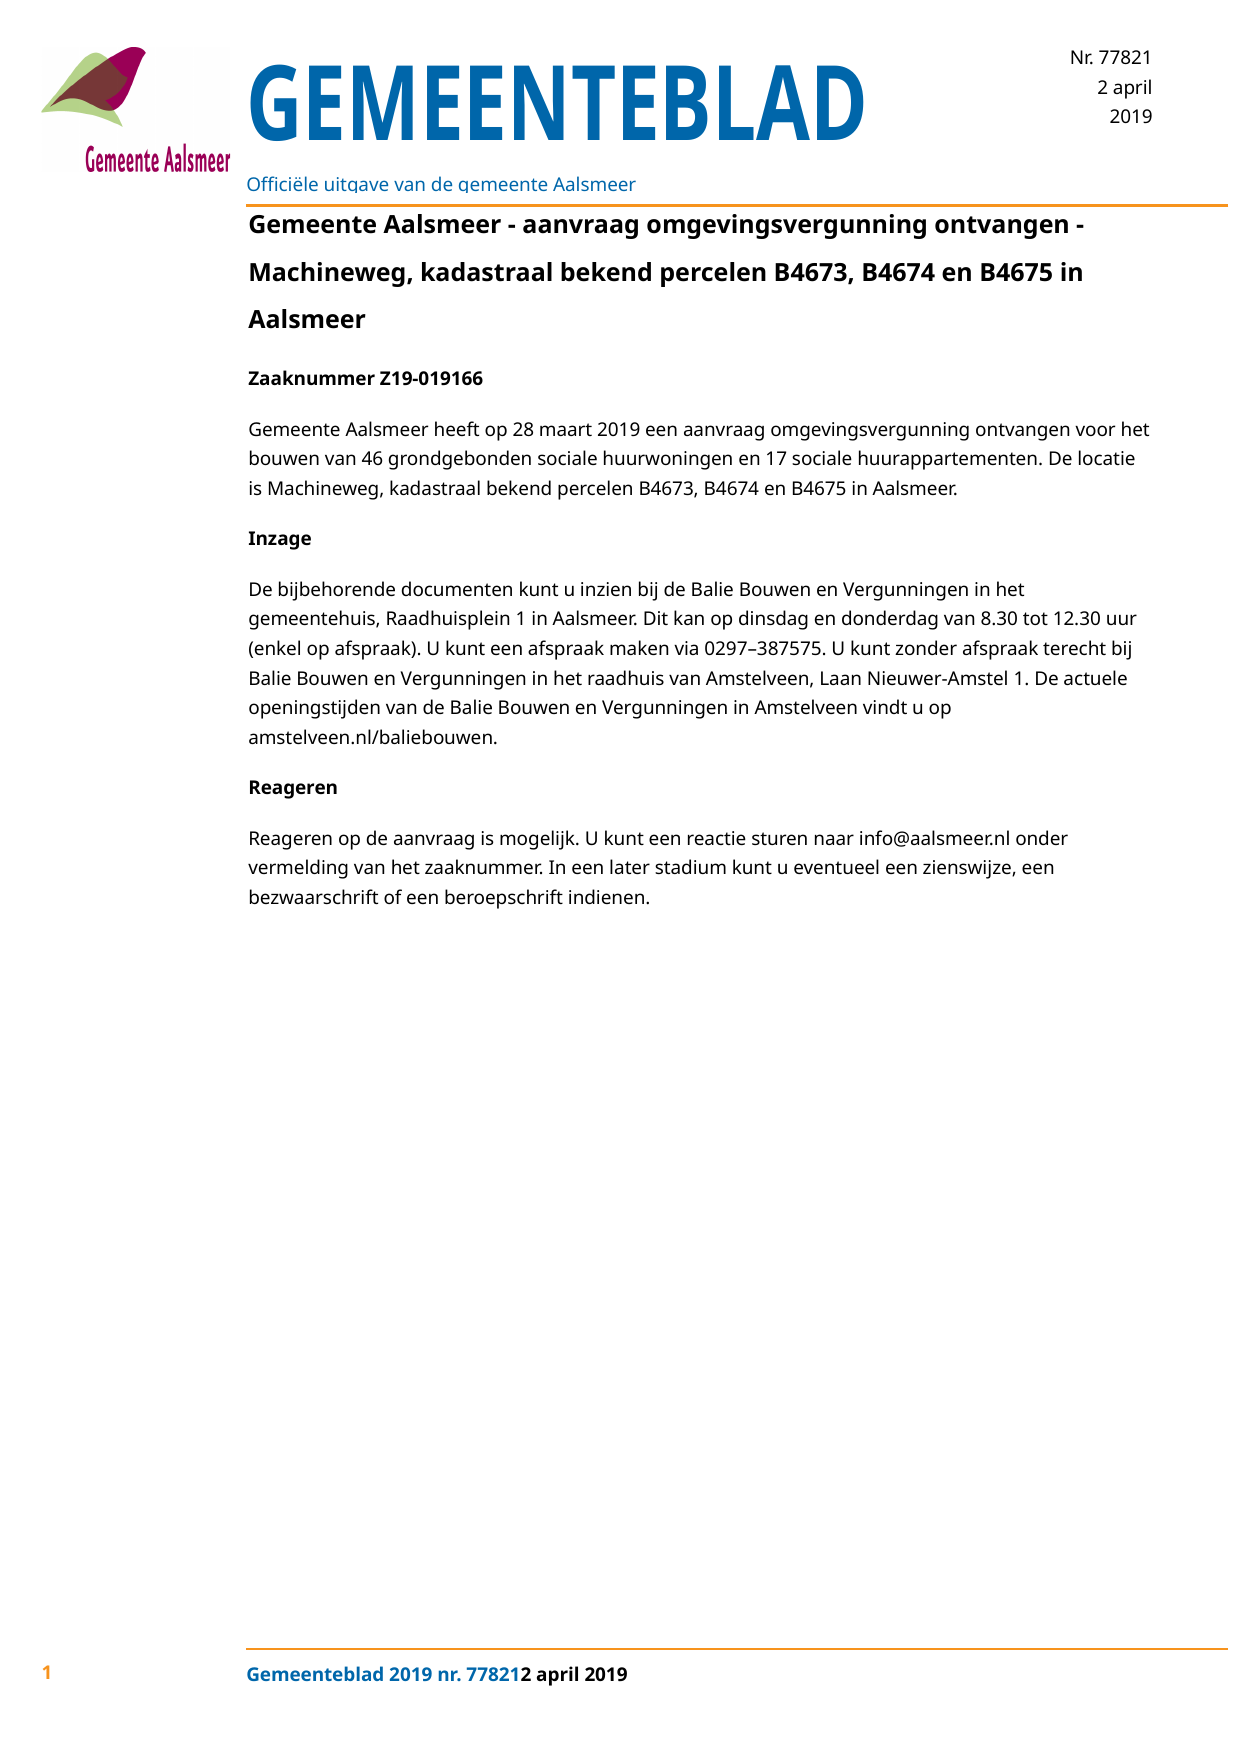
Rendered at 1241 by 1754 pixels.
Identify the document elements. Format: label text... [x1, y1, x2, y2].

text Reageren [248, 774, 1152, 800]
text Zaaknummer Z19-019166 [248, 366, 1152, 391]
text Gemeente Aalsmeer heeft op 28 maart 2019 een aanvraag omgevingsvergunning ontvangen voor het bouwen van 46 grondgebonden sociale huurwoningen en 17 sociale huurappartementen. De locatie is Machineweg, kadastraal bekend percelen B4673, B4674 en B4675 in Aalsmeer. [248, 416, 1152, 501]
text Inzage [248, 526, 1152, 551]
picture [41, 47, 231, 172]
text Reageren op de aanvraag is mogelijk. U kunt een reactie sturen naar info@aalsmeer.nl onder vermelding van het zaaknummer. In een later stadium kunt u eventueel een zienswijze, een bezwaarschrift of een beroepschrift indienen. [248, 825, 1152, 909]
text De bijbehorende documenten kunt u inzien bij de Balie Bouwen en Vergunningen in het gemeentehuis, Raadhuisplein 1 in Aalsmeer. Dit kan op dinsdag en donderdag van 8.30 tot 12.30 uur (enkel op afspraak). U kunt een afspraak maken via 0297–387575. U kunt zonder afspraak terecht bij Balie Bouwen en Vergunningen in het raadhuis van Amstelveen, Laan Nieuwer-Amstel 1. De actuele openingstijden van de Balie Bouwen en Vergunningen in Amstelveen vindt u op amstelveen.nl/baliebouwen. [248, 576, 1152, 749]
text Gemeente Aalsmeer - aanvraag omgevingsvergunning ontvangen - Machineweg, kadastraal bekend percelen B4673, B4674 en B4675 in Aalsmeer [248, 207, 1152, 336]
